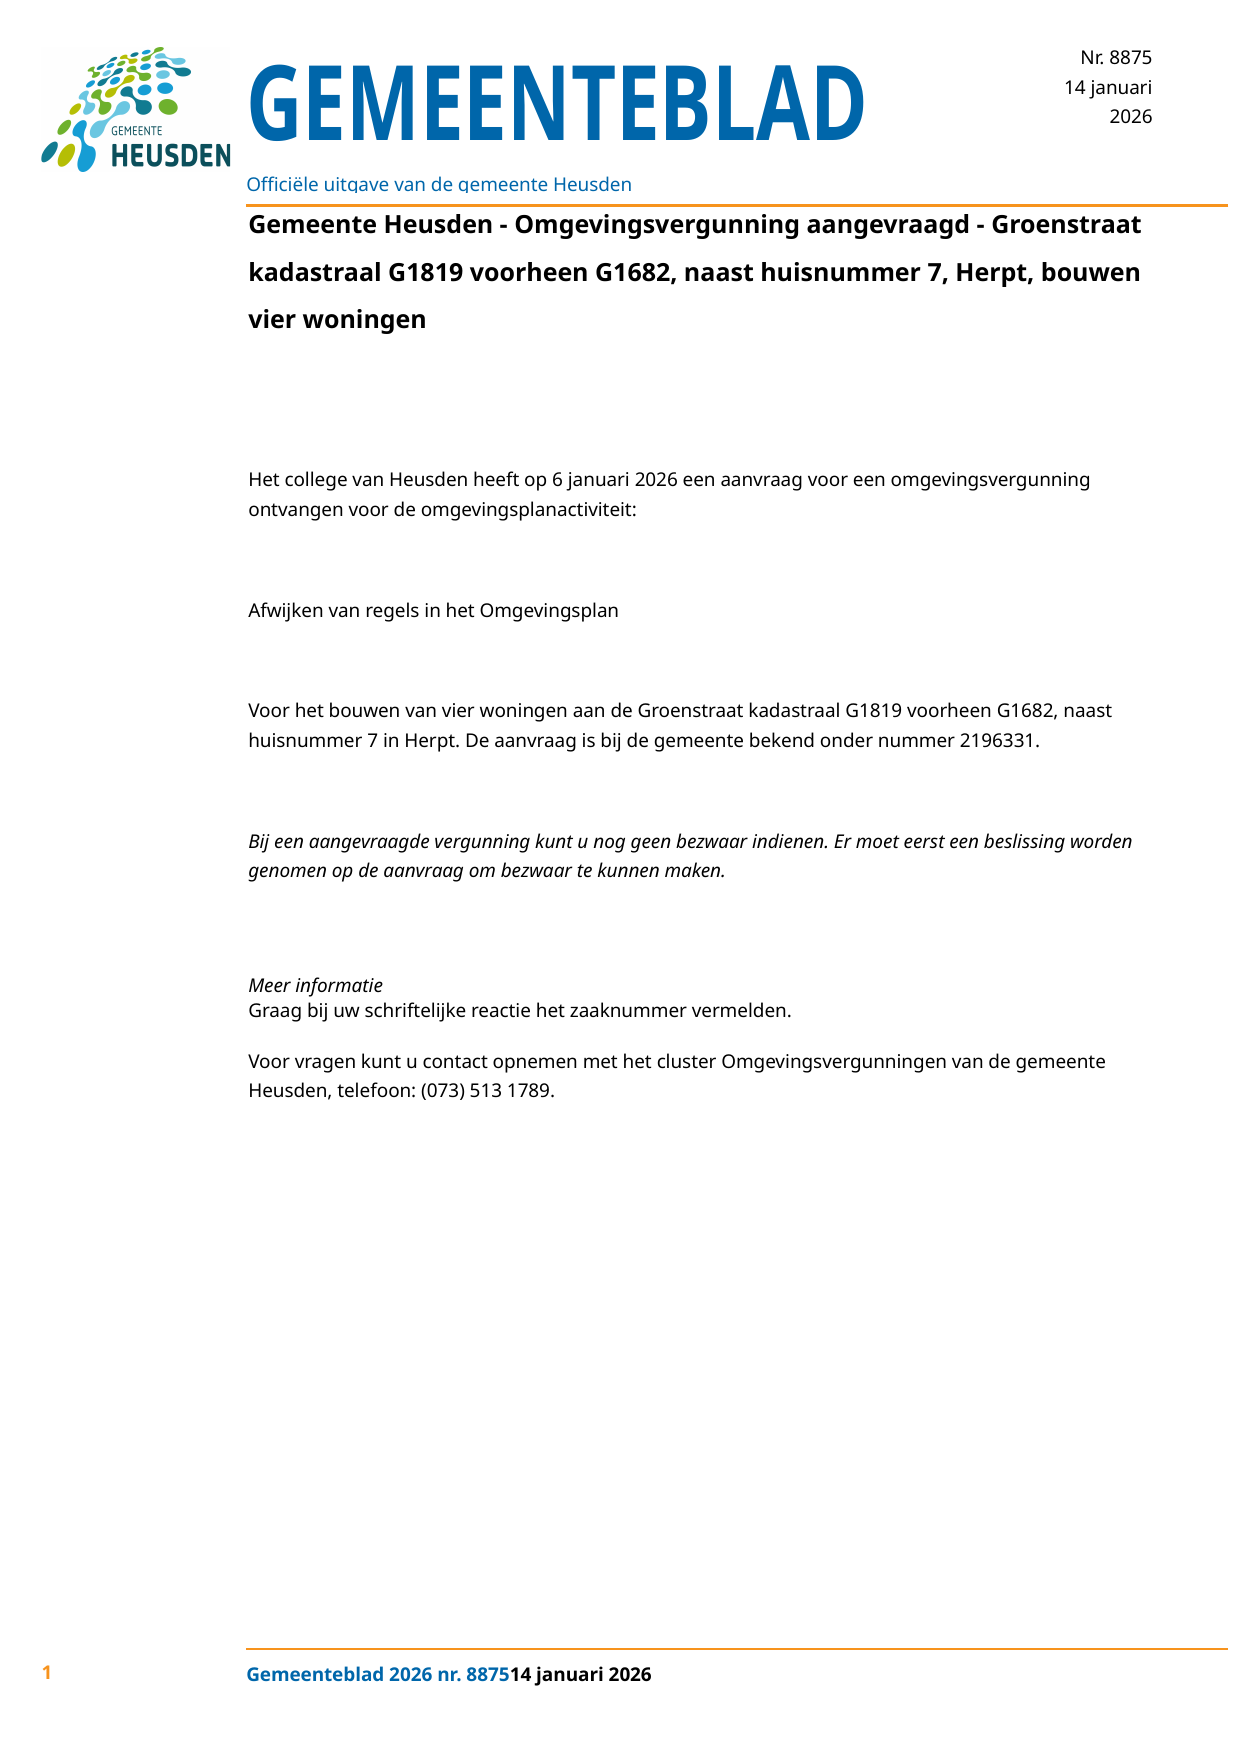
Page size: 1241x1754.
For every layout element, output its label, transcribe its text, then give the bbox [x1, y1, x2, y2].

text Meer informatie [248, 972, 1152, 998]
picture [41, 47, 231, 172]
text Bij een aangevraagde vergunning kunt u nog geen bezwaar indienen. Er moet eerst een beslissing worden genomen op de aanvraag om bezwaar te kunnen maken. [248, 828, 1152, 883]
text Graag bij uw schriftelijke reactie het zaaknummer vermelden. [248, 998, 1152, 1023]
text Voor het bouwen van vier woningen aan de Groenstraat kadastraal G1819 voorheen G1682, naast huisnummer 7 in Herpt. De aanvraag is bij de gemeente bekend onder nummer 2196331. [248, 698, 1152, 753]
text Voor vragen kunt u contact opnemen met het cluster Omgevingsvergunningen van de gemeente Heusden, telefoon: (073) 513 1789. [248, 1048, 1152, 1103]
text Het college van Heusden heeft op 6 januari 2026 een aanvraag voor een omgevingsvergunning ontvangen voor de omgevingsplanactiviteit: [248, 466, 1152, 522]
text Gemeente Heusden - Omgevingsvergunning aangevraagd - Groenstraat kadastraal G1819 voorheen G1682, naast huisnummer 7, Herpt, bouwen vier woningen [248, 207, 1152, 336]
text Afwijken van regels in het Omgevingsplan [248, 597, 1152, 622]
